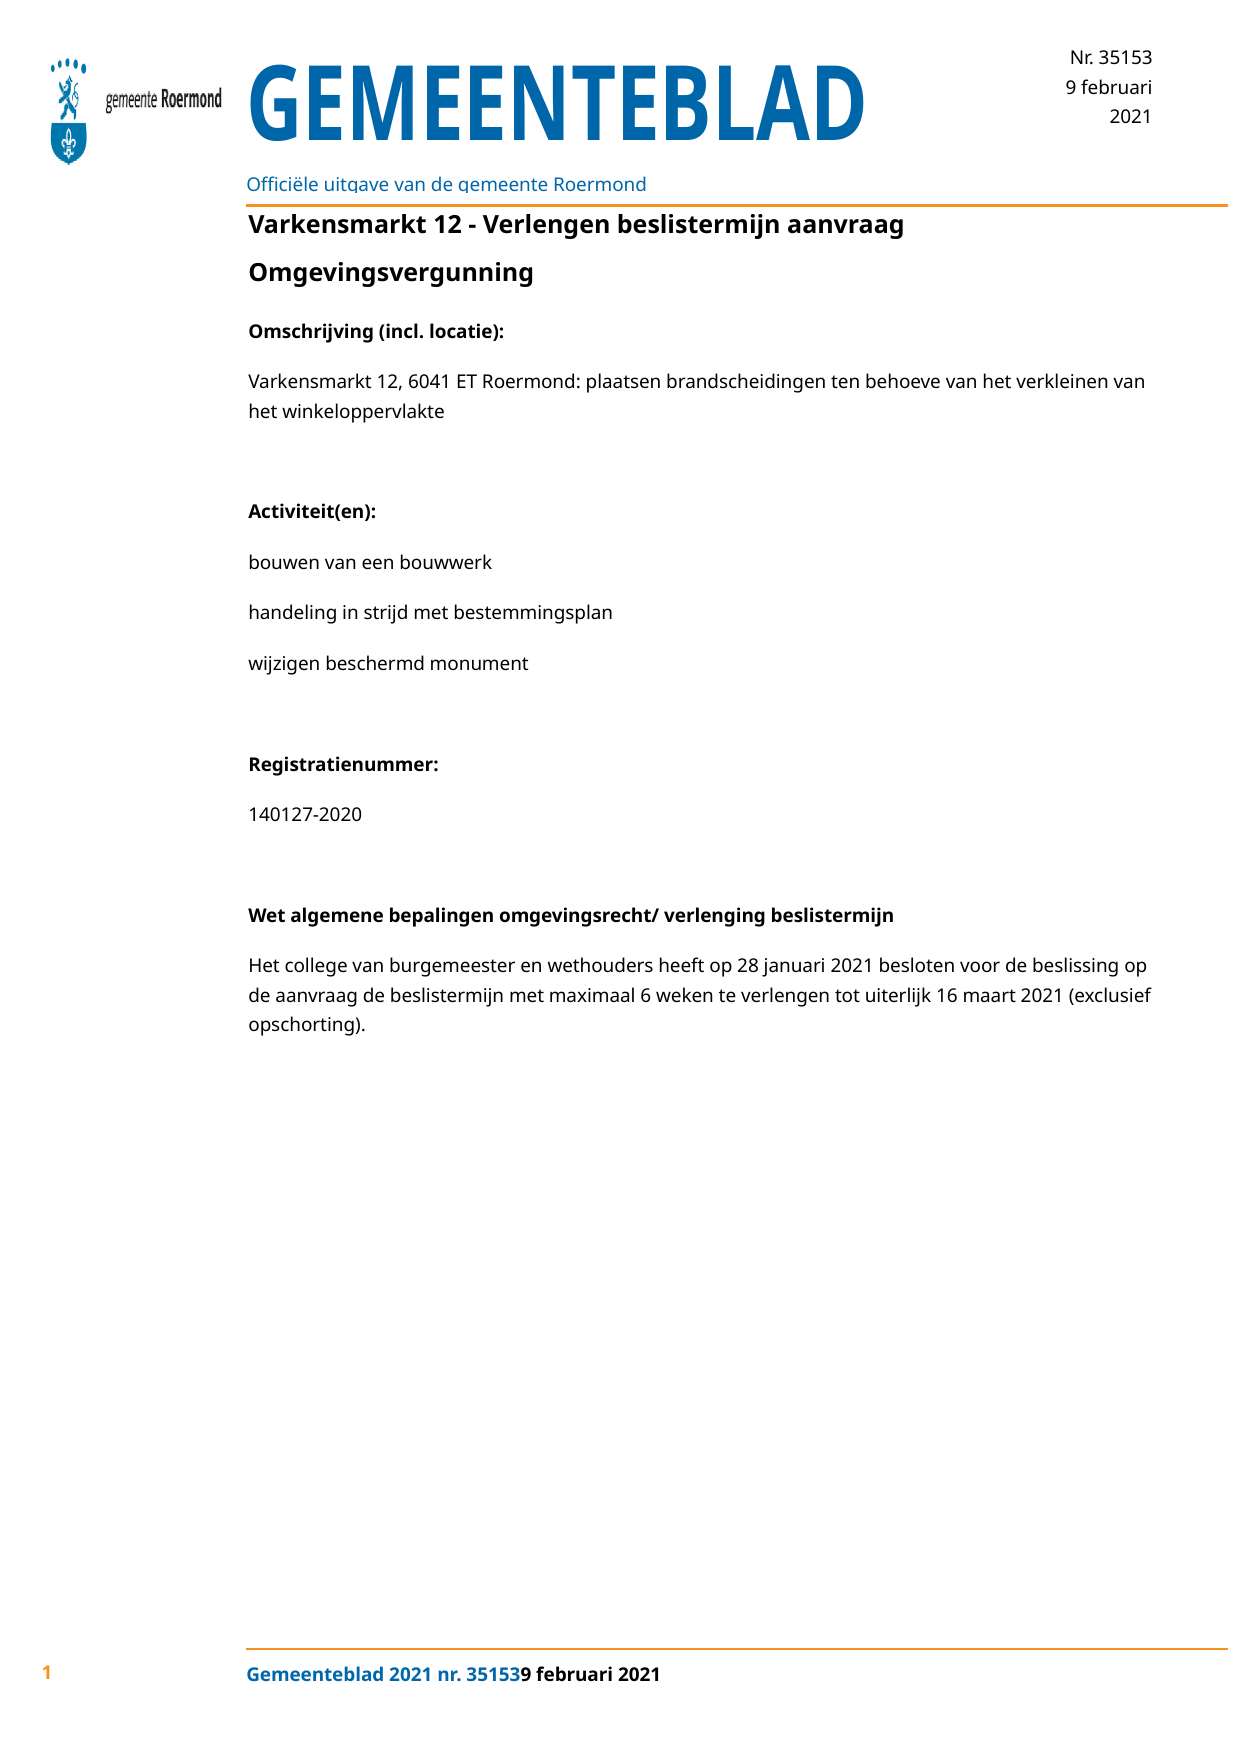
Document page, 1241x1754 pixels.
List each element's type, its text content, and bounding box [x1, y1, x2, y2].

text bouwen van een bouwwerk [248, 549, 1152, 575]
picture [41, 47, 231, 172]
text Wet algemene bepalingen omgevingsrecht/ verlenging beslistermijn [248, 902, 1152, 928]
text Omschrijving (incl. locatie): [248, 318, 1152, 344]
text Het college van burgemeester en wethouders heeft op 28 januari 2021 besloten voor de beslissing op de aanvraag de beslistermijn met maximaal 6 weken te verlengen tot uiterlijk 16 maart 2021 (exclusief opschorting). [248, 952, 1152, 1037]
text Registratienummer: [248, 751, 1152, 777]
text Varkensmarkt 12, 6041 ET Roermond: plaatsen brandscheidingen ten behoeve van het verkleinen van het winkeloppervlakte [248, 368, 1152, 424]
text Varkensmarkt 12 - Verlengen beslistermijn aanvraag Omgevingsvergunning [248, 207, 1152, 288]
text 140127-2020 [248, 801, 1152, 827]
text wijzigen beschermd monument [248, 650, 1152, 676]
text handeling in strijd met bestemmingsplan [248, 599, 1152, 625]
text Activiteit(en): [248, 499, 1152, 524]
